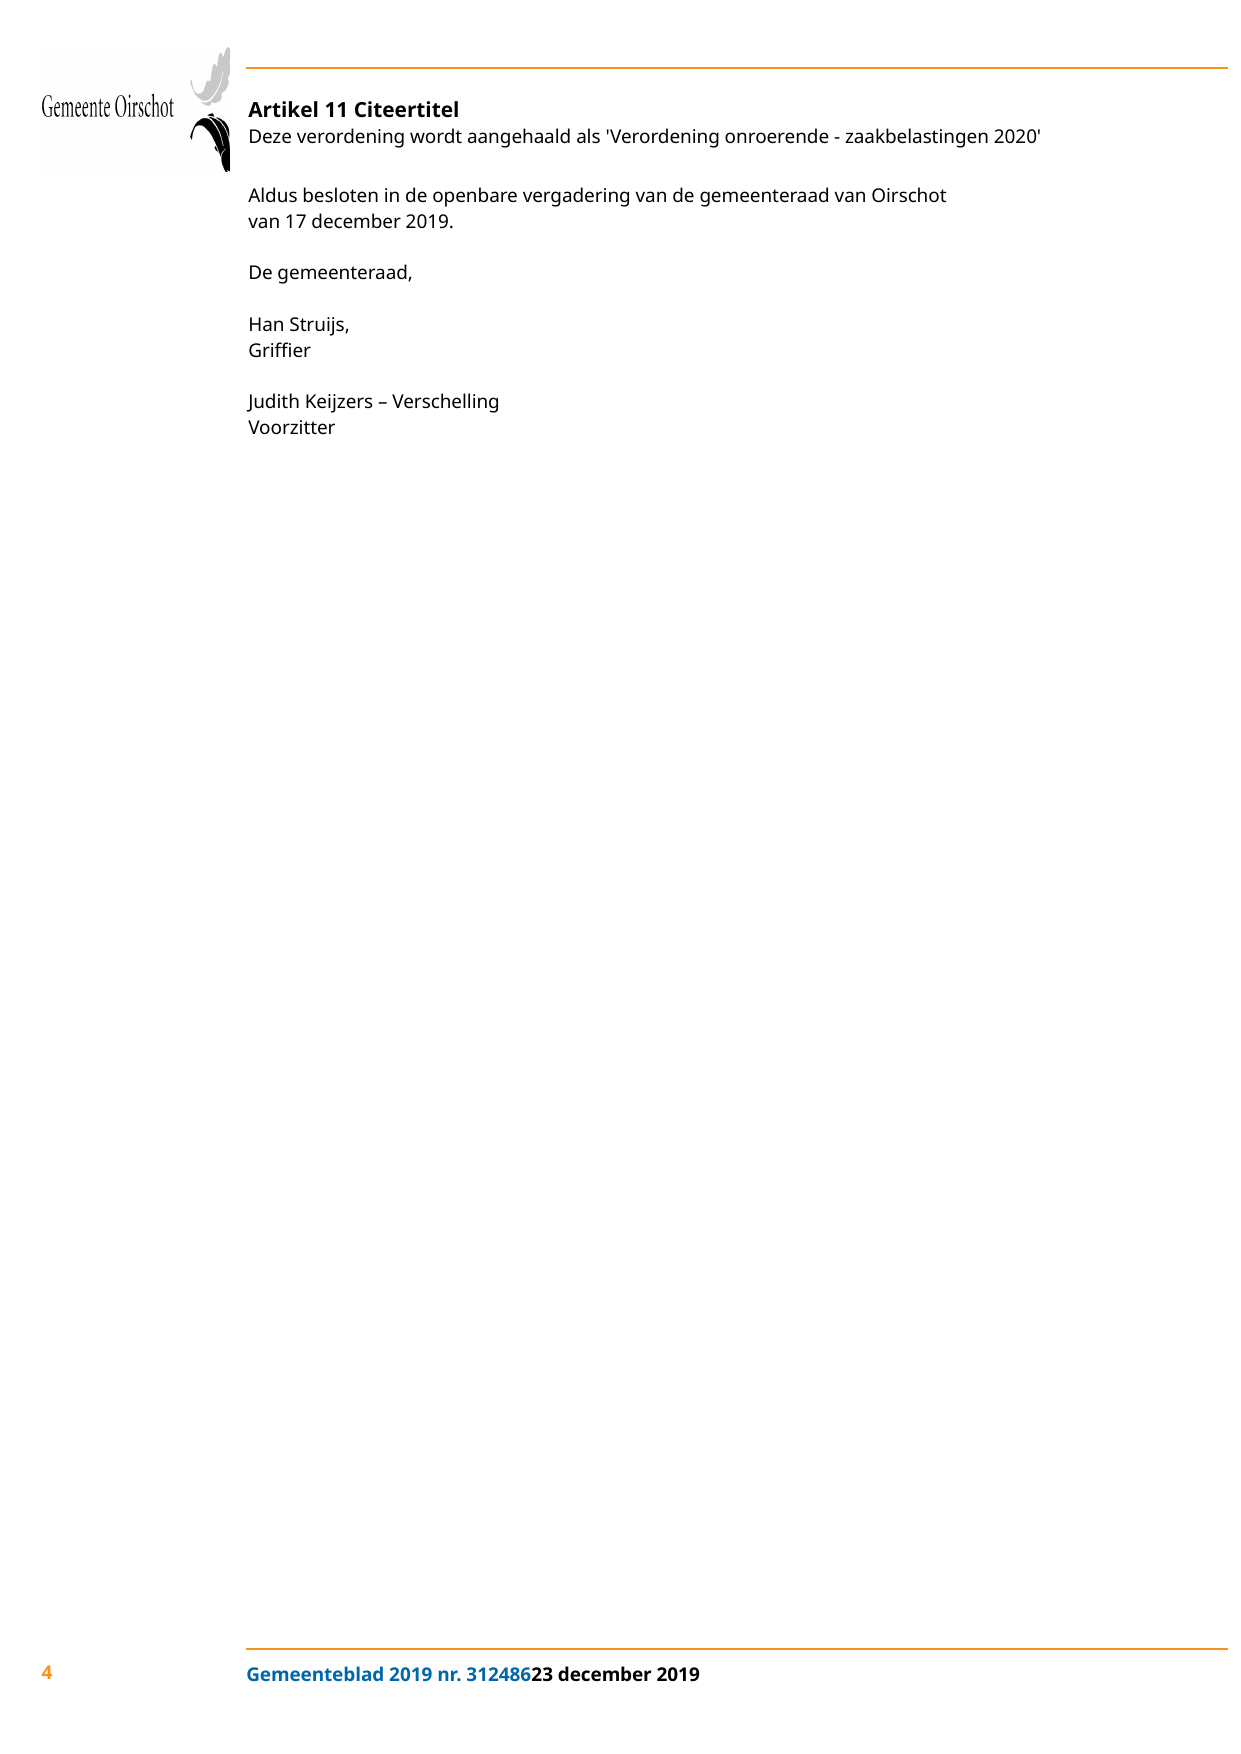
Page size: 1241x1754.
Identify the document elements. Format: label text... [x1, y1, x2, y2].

text Griffier [248, 337, 1152, 362]
picture [41, 47, 231, 172]
text Deze verordening wordt aangehaald als 'Verordening onroerende - zaakbelastingen 2020' [248, 123, 1152, 149]
text van 17 december 2019. [248, 208, 1152, 234]
text Han Struijs, [248, 311, 1152, 337]
text Judith Keijzers – Verschelling [248, 388, 1152, 414]
text Voorzitter [248, 414, 1152, 440]
text Artikel 11 Citeertitel [248, 95, 1152, 123]
text Aldus besloten in de openbare vergadering van de gemeenteraad van Oirschot [248, 182, 1152, 208]
text De gemeenteraad, [248, 259, 1152, 285]
